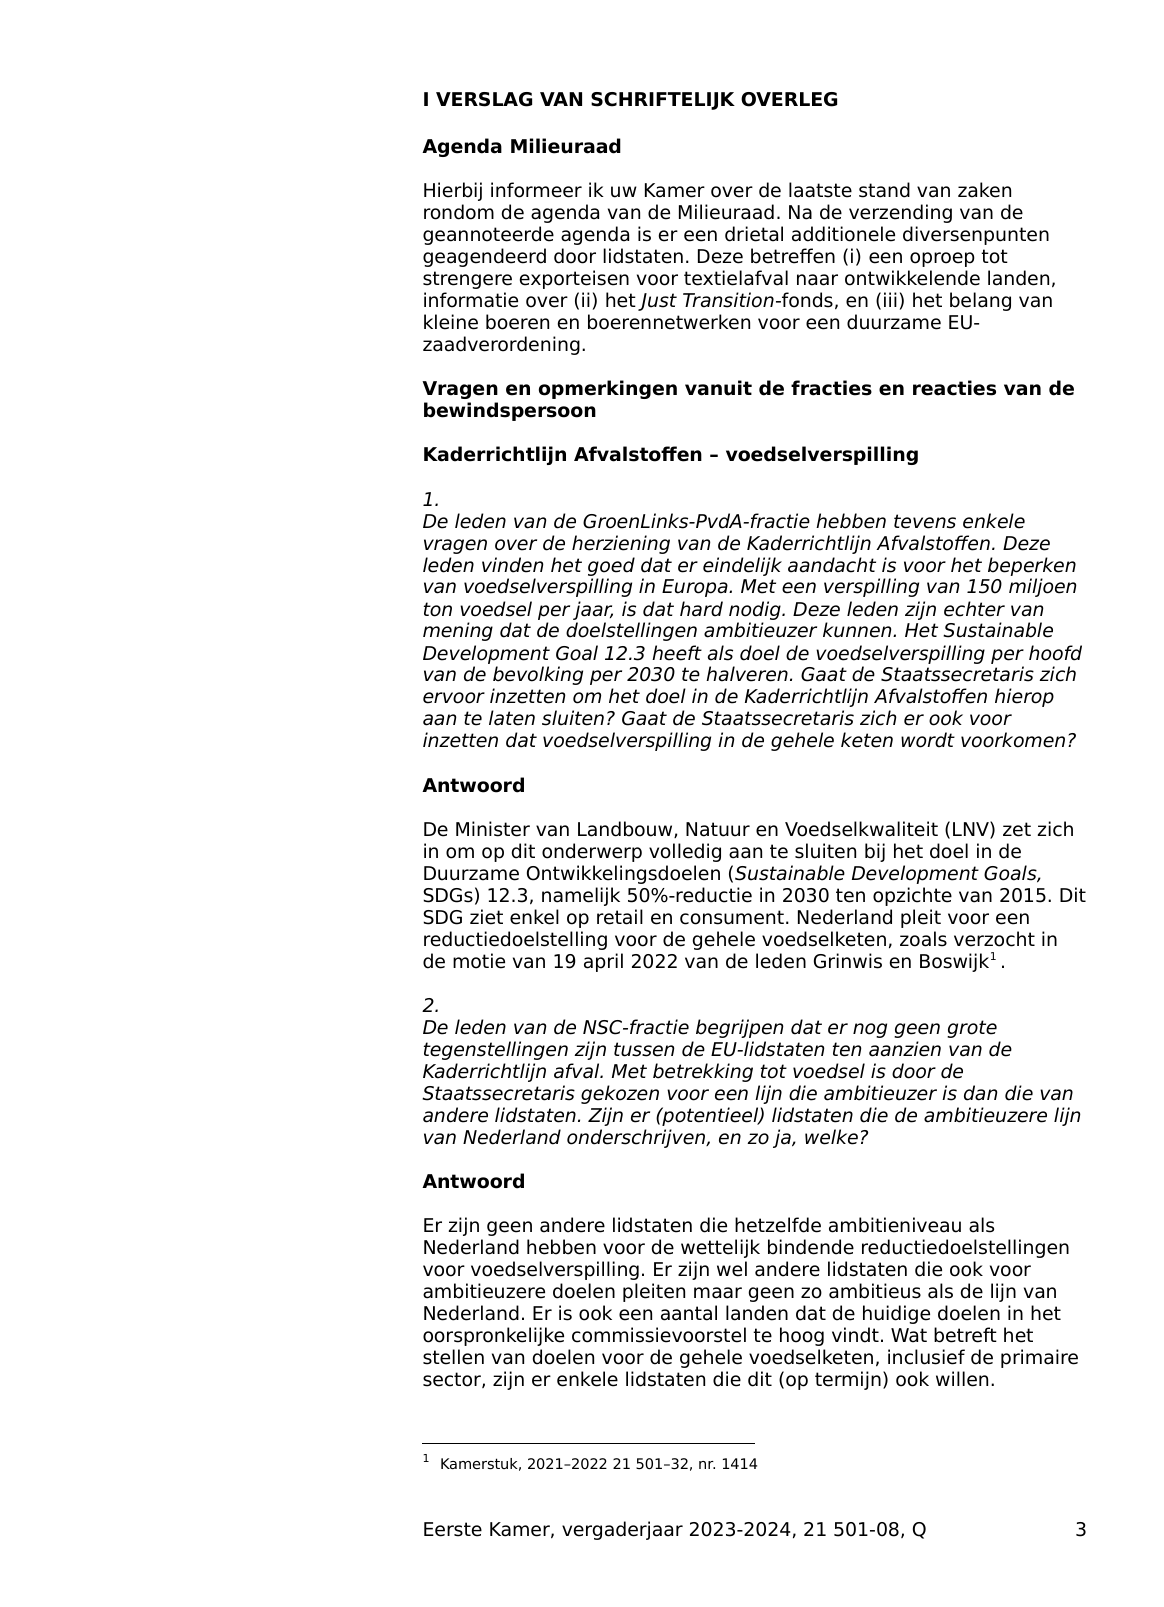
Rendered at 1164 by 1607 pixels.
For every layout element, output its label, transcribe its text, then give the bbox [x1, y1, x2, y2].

subtitle Vragen en opmerkingen vanuit de fracties en reacties van de bewindspersoon [422, 378, 1087, 422]
text 1. [422, 488, 1087, 511]
text 2. [422, 995, 1087, 1017]
text De Minister van Landbouw, Natuur en Voedselkwaliteit (LNV) zet zich in om op dit onderwerp volledig aan te sluiten bij het doel in de Duurzame Ontwikkelingsdoelen (Sustainable Development Goals, SDGs) 12.3, namelijk 50%-reductie in 2030 ten opzichte van 2015. Dit SDG ziet enkel op retail en consument. Nederland pleit voor een reductiedoelstelling voor de gehele voedselketen, zoals verzocht in de motie van 19 april 2022 van de leden Grinwis en Boswijk. [422, 819, 1087, 972]
subtitle Kaderrichtlijn Afvalstoffen – voedselverspilling [422, 444, 1087, 466]
subtitle Agenda Milieuraad [422, 136, 1087, 158]
subtitle Antwoord [422, 1171, 1087, 1193]
subtitle I VERSLAG VAN SCHRIFTELIJK OVERLEG [422, 89, 1087, 111]
text Kamerstuk, 2021–2022 21 501–32, nr. 1414 [422, 1452, 1087, 1474]
text De leden van de GroenLinks-PvdA-fractie hebben tevens enkele vragen over de herziening van de Kaderrichtlijn Afvalstoffen. Deze leden vinden het goed dat er eindelijk aandacht is voor het beperken van voedselverspilling in Europa. Met een verspilling van 150 miljoen ton voedsel per jaar, is dat hard nodig. Deze leden zijn echter van mening dat de doelstellingen ambitieuzer kunnen. Het Sustainable Development Goal 12.3 heeft als doel de voedselverspilling per hoofd van de bevolking per 2030 te halveren. Gaat de Staatssecretaris zich ervoor inzetten om het doel in de Kaderrichtlijn Afvalstoffen hierop aan te laten sluiten? Gaat de Staatssecretaris zich er ook voor inzetten dat voedselverspilling in de gehele keten wordt voorkomen? [422, 511, 1087, 752]
text De leden van de NSC-fractie begrijpen dat er nog geen grote tegenstellingen zijn tussen de EU-lidstaten ten aanzien van de Kaderrichtlijn afval. Met betrekking tot voedsel is door de Staatssecretaris gekozen voor een lijn die ambitieuzer is dan die van andere lidstaten. Zijn er (potentieel) lidstaten die de ambitieuzere lijn van Nederland onderschrijven, en zo ja, welke? [422, 1017, 1087, 1148]
subtitle Antwoord [422, 774, 1087, 796]
text Hierbij informeer ik uw Kamer over de laatste stand van zaken rondom de agenda van de Milieuraad. Na de verzending van de geannoteerde agenda is er een drietal additionele diversenpunten geagendeerd door lidstaten. Deze betreffen (i) een oproep tot strengere exporteisen voor textielafval naar ontwikkelende landen, informatie over (ii) het Just Transition-fonds, en (iii) het belang van kleine boeren en boerennetwerken voor een duurzame EU-zaadverordening. [422, 180, 1087, 356]
text Er zijn geen andere lidstaten die hetzelfde ambitieniveau als Nederland hebben voor de wettelijk bindende reductiedoelstellingen voor voedselverspilling. Er zijn wel andere lidstaten die ook voor ambitieuzere doelen pleiten maar geen zo ambitieus als de lijn van Nederland. Er is ook een aantal landen dat de huidige doelen in het oorspronkelijke commissievoorstel te hoog vindt. Wat betreft het stellen van doelen voor de gehele voedselketen, inclusief de primaire sector, zijn er enkele lidstaten die dit (op termijn) ook willen. [422, 1215, 1087, 1391]
